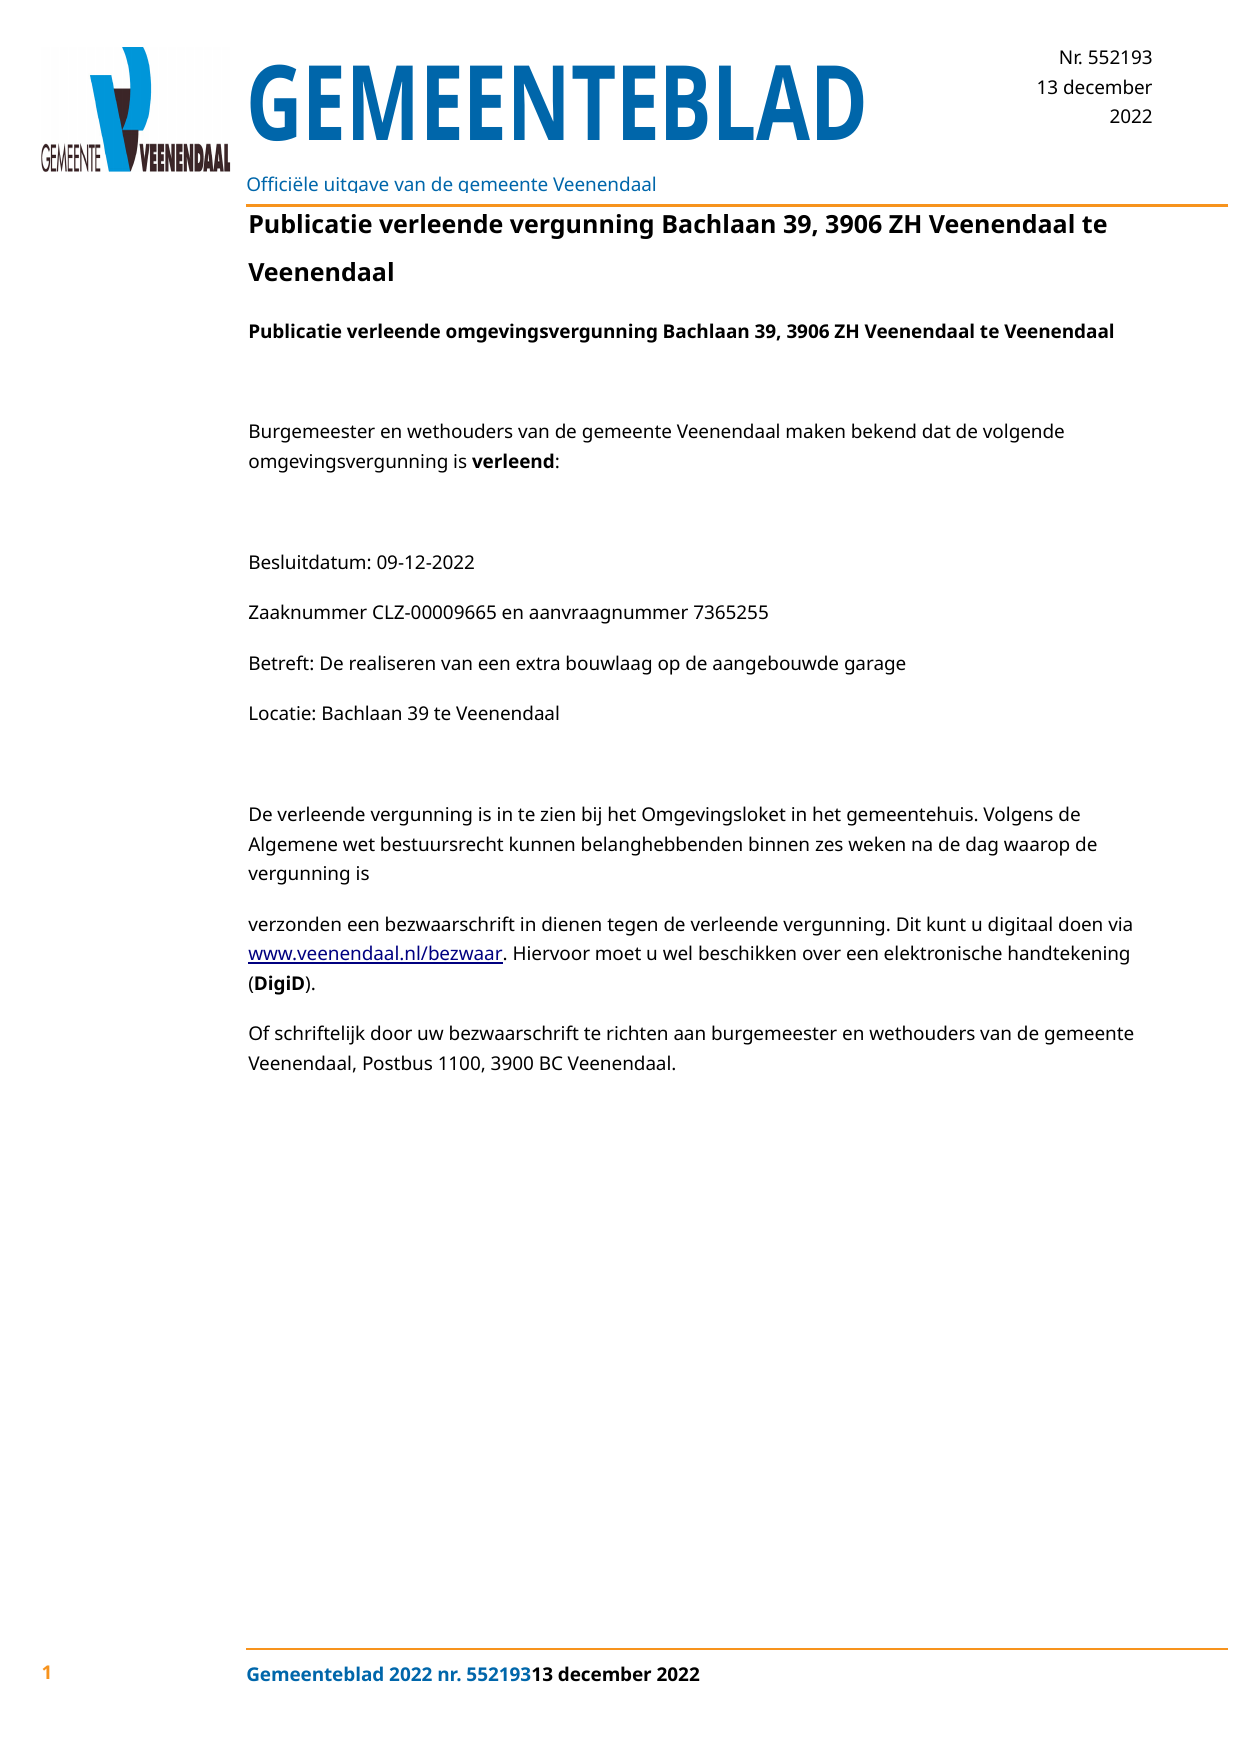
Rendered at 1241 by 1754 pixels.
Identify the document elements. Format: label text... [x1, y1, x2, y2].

picture [41, 47, 130, 172]
text Publicatie verleende vergunning Bachlaan 39, 3906 ZH Veenendaal te Veenendaal [248, 207, 1152, 288]
text Besluitdatum: 09-12-2022 [248, 549, 1152, 575]
text Burgemeester en wethouders van de gemeente Veenendaal maken bekend dat de volgende omgevingsvergunning is verleend: [248, 419, 1152, 474]
text Publicatie verleende omgevingsvergunning Bachlaan 39, 3906 ZH Veenendaal te Veenendaal [248, 318, 1152, 344]
text De verleende vergunning is in te zien bij het Omgevingsloket in het gemeentehuis. Volgens de Algemene wet bestuursrecht kunnen belanghebbenden binnen zes weken na de dag waarop de vergunning is [248, 801, 1152, 886]
text Of schriftelijk door uw bezwaarschrift te richten aan burgemeester en wethouders van de gemeente Veenendaal, Postbus 1100, 3900 BC Veenendaal. [248, 1020, 1152, 1076]
text verzonden een bezwaarschrift in dienen tegen de verleende vergunning. Dit kunt u digitaal doen via www.veenendaal.nl/bezwaar. Hiervoor moet u wel beschikken over een elektronische handtekening (DigiD). [248, 911, 1152, 996]
text Betreft: De realiseren van een extra bouwlaag op de aangebouwde garage [248, 650, 1152, 676]
text Locatie: Bachlaan 39 te Veenendaal [248, 700, 1152, 726]
text Zaaknummer CLZ-00009665 en aanvraagnummer 7365255 [248, 599, 1152, 625]
picture [123, 47, 231, 172]
